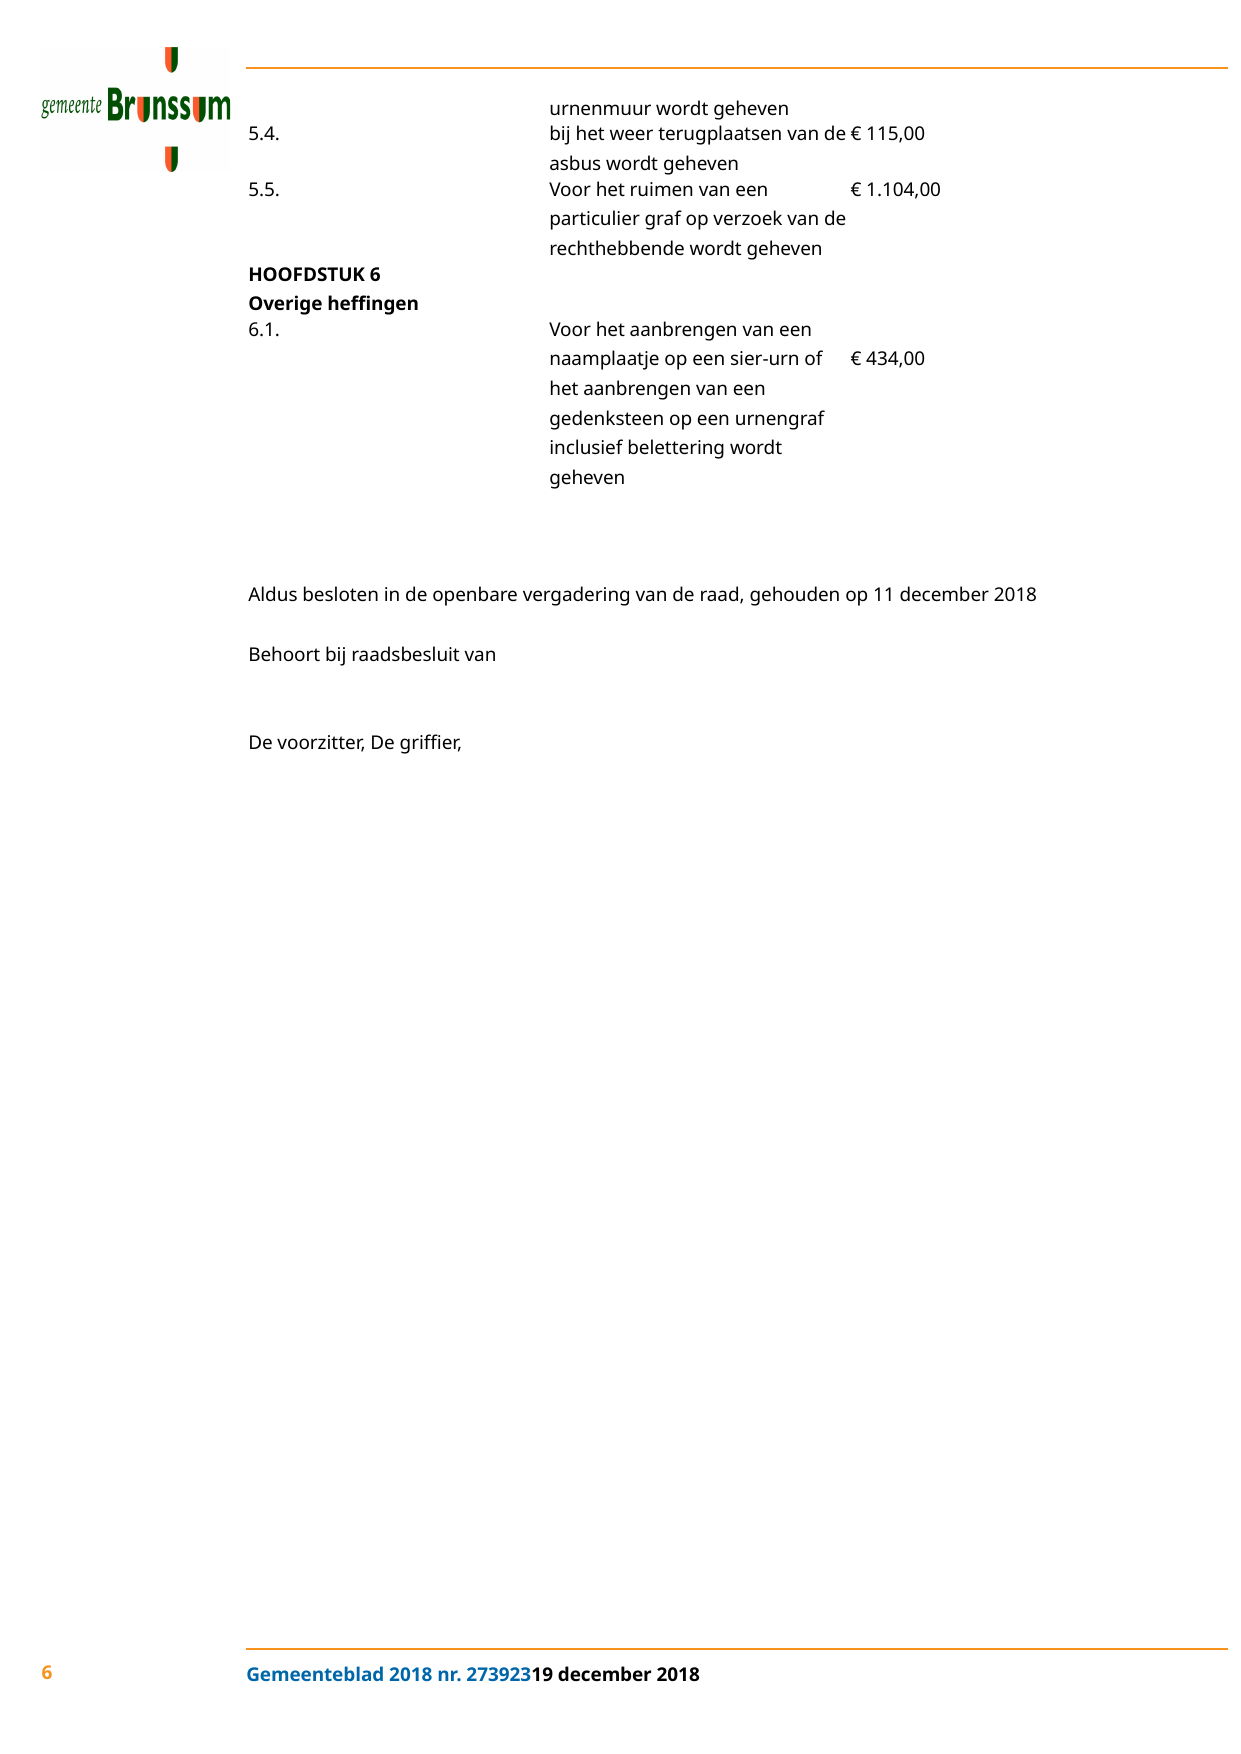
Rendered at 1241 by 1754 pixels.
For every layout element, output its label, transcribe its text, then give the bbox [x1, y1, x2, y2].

table_cell HOOFDSTUK 6 Overige heffingen [248, 261, 1152, 316]
picture [41, 47, 231, 172]
text De voorzitter, De griffier, [248, 729, 1152, 755]
table_cell € 115,00 [850, 121, 1152, 176]
text Behoort bij raadsbesluit van [248, 641, 1152, 667]
table_cell € 1.104,00 [850, 176, 1152, 261]
table_cell 6.1. [248, 316, 549, 490]
text Aldus besloten in de openbare vergadering van de raad, gehouden op 11 december 2018 [248, 582, 1152, 607]
table_cell 5.5. [248, 176, 549, 261]
table_cell bij het weer terugplaatsen van de asbus wordt geheven [549, 121, 850, 176]
table_cell 5.4. [248, 121, 549, 176]
table_cell urnenmuur wordt geheven [549, 95, 850, 121]
table_cell [850, 95, 1152, 121]
table_cell Voor het ruimen van een particulier graf op verzoek van de rechthebbende wordt geheven [549, 176, 850, 261]
table_cell € 434,00 [850, 316, 1152, 490]
table_cell Voor het aanbrengen van een naamplaatje op een sier-urn of het aanbrengen van een gedenksteen op een urnengraf inclusief belettering wordt geheven [549, 316, 850, 490]
table_cell [248, 95, 549, 121]
